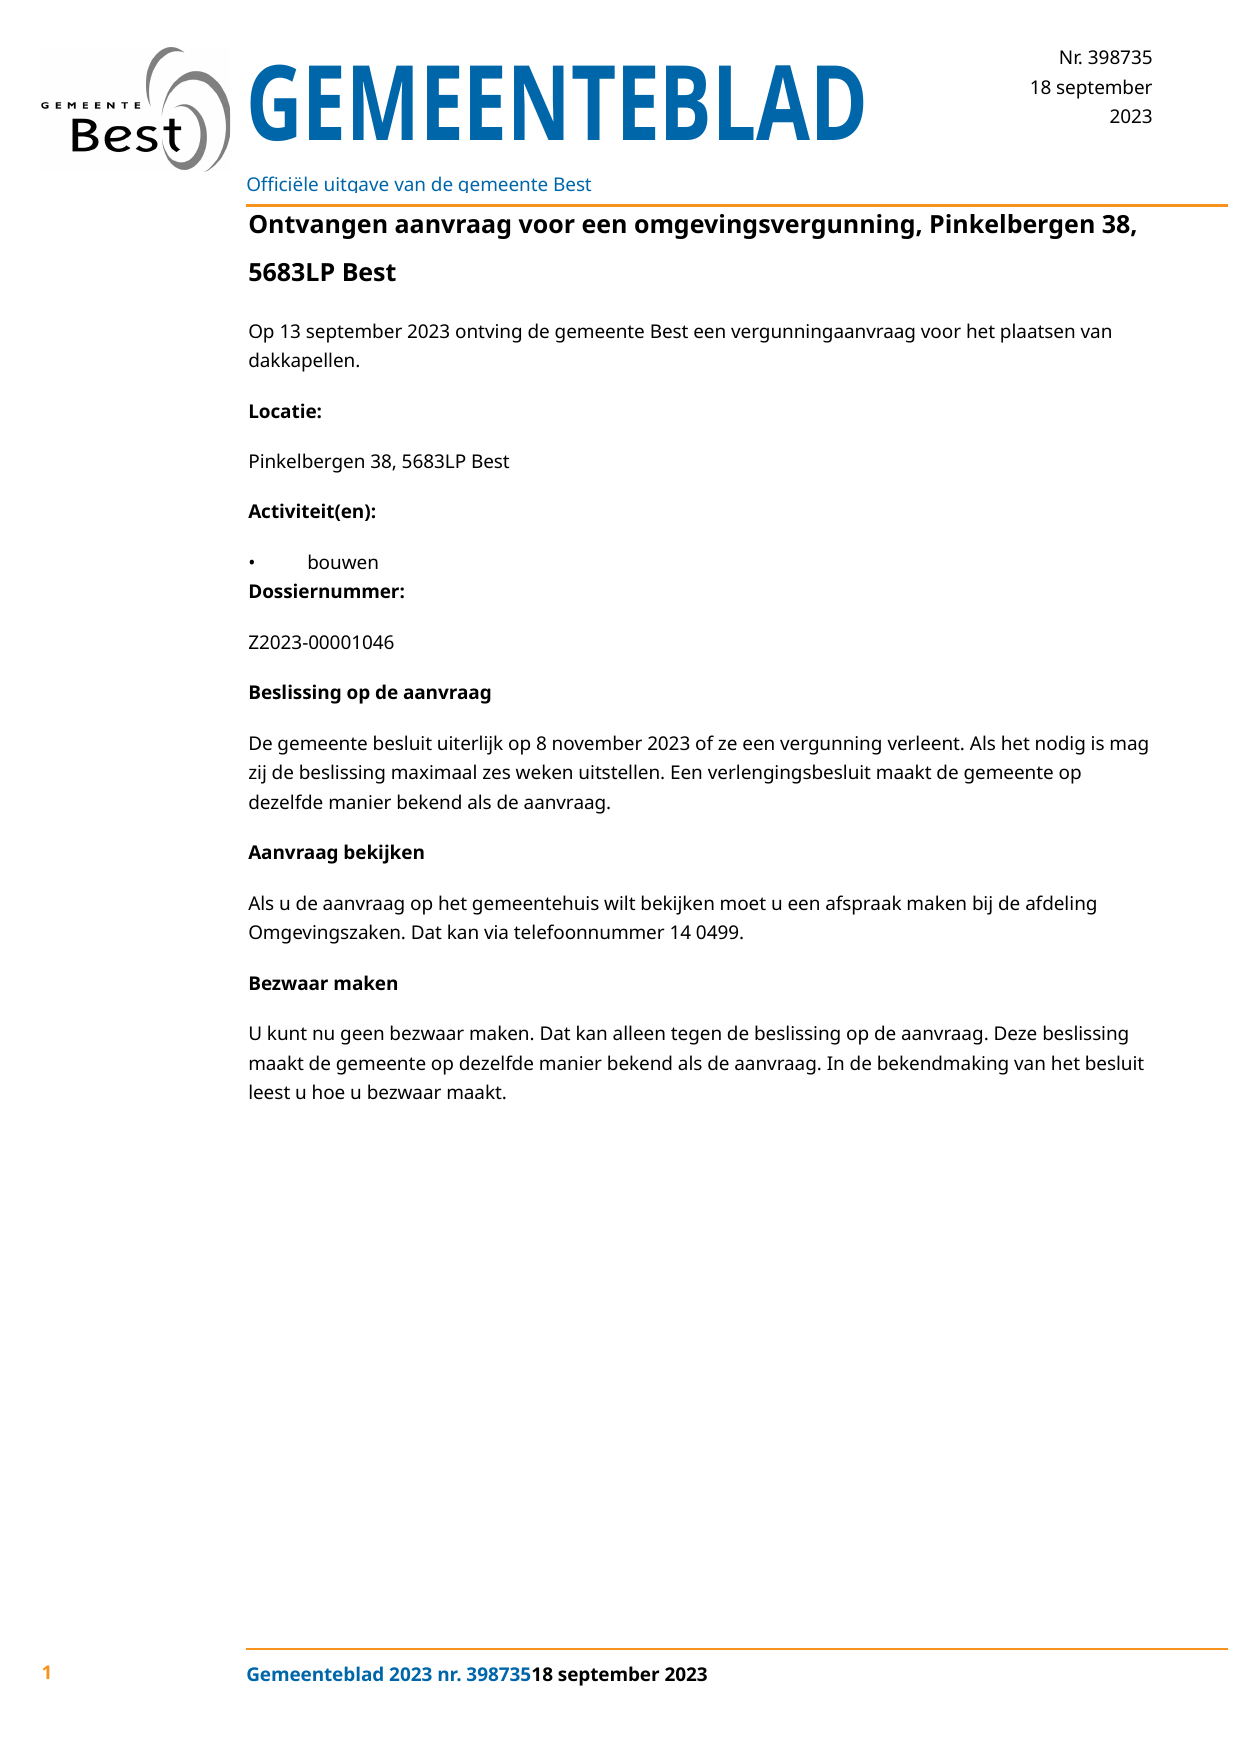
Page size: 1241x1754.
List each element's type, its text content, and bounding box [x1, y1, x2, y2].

text Z2023-00001046 [248, 629, 1152, 655]
text U kunt nu geen bezwaar maken. Dat kan alleen tegen de beslissing op de aanvraag. Deze beslissing maakt de gemeente op dezelfde manier bekend als de aanvraag. In de bekendmaking van het besluit leest u hoe u bezwaar maakt. [248, 1020, 1152, 1105]
text Dossiernummer: [248, 579, 1152, 604]
text Activiteit(en): [248, 499, 1152, 524]
text Bezwaar maken [248, 970, 1152, 996]
picture [41, 47, 231, 172]
text Pinkelbergen 38, 5683LP Best [248, 448, 1152, 474]
text Ontvangen aanvraag voor een omgevingsvergunning, Pinkelbergen 38, 5683LP Best [248, 207, 1152, 288]
text De gemeente besluit uiterlijk op 8 november 2023 of ze een vergunning verleent. Als het nodig is mag zij de beslissing maximaal zes weken uitstellen. Een verlengingsbesluit maakt de gemeente op dezelfde manier bekend als de aanvraag. [248, 730, 1152, 815]
text Locatie: [248, 398, 1152, 424]
text Aanvraag bekijken [248, 839, 1152, 865]
text Op 13 september 2023 ontving de gemeente Best een vergunningaanvraag voor het plaatsen van dakkapellen. [248, 318, 1152, 373]
list bouwen [248, 549, 1152, 575]
text Beslissing op de aanvraag [248, 679, 1152, 705]
text Als u de aanvraag op het gemeentehuis wilt bekijken moet u een afspraak maken bij de afdeling Omgevingszaken. Dat kan via telefoonnummer 14 0499. [248, 890, 1152, 945]
